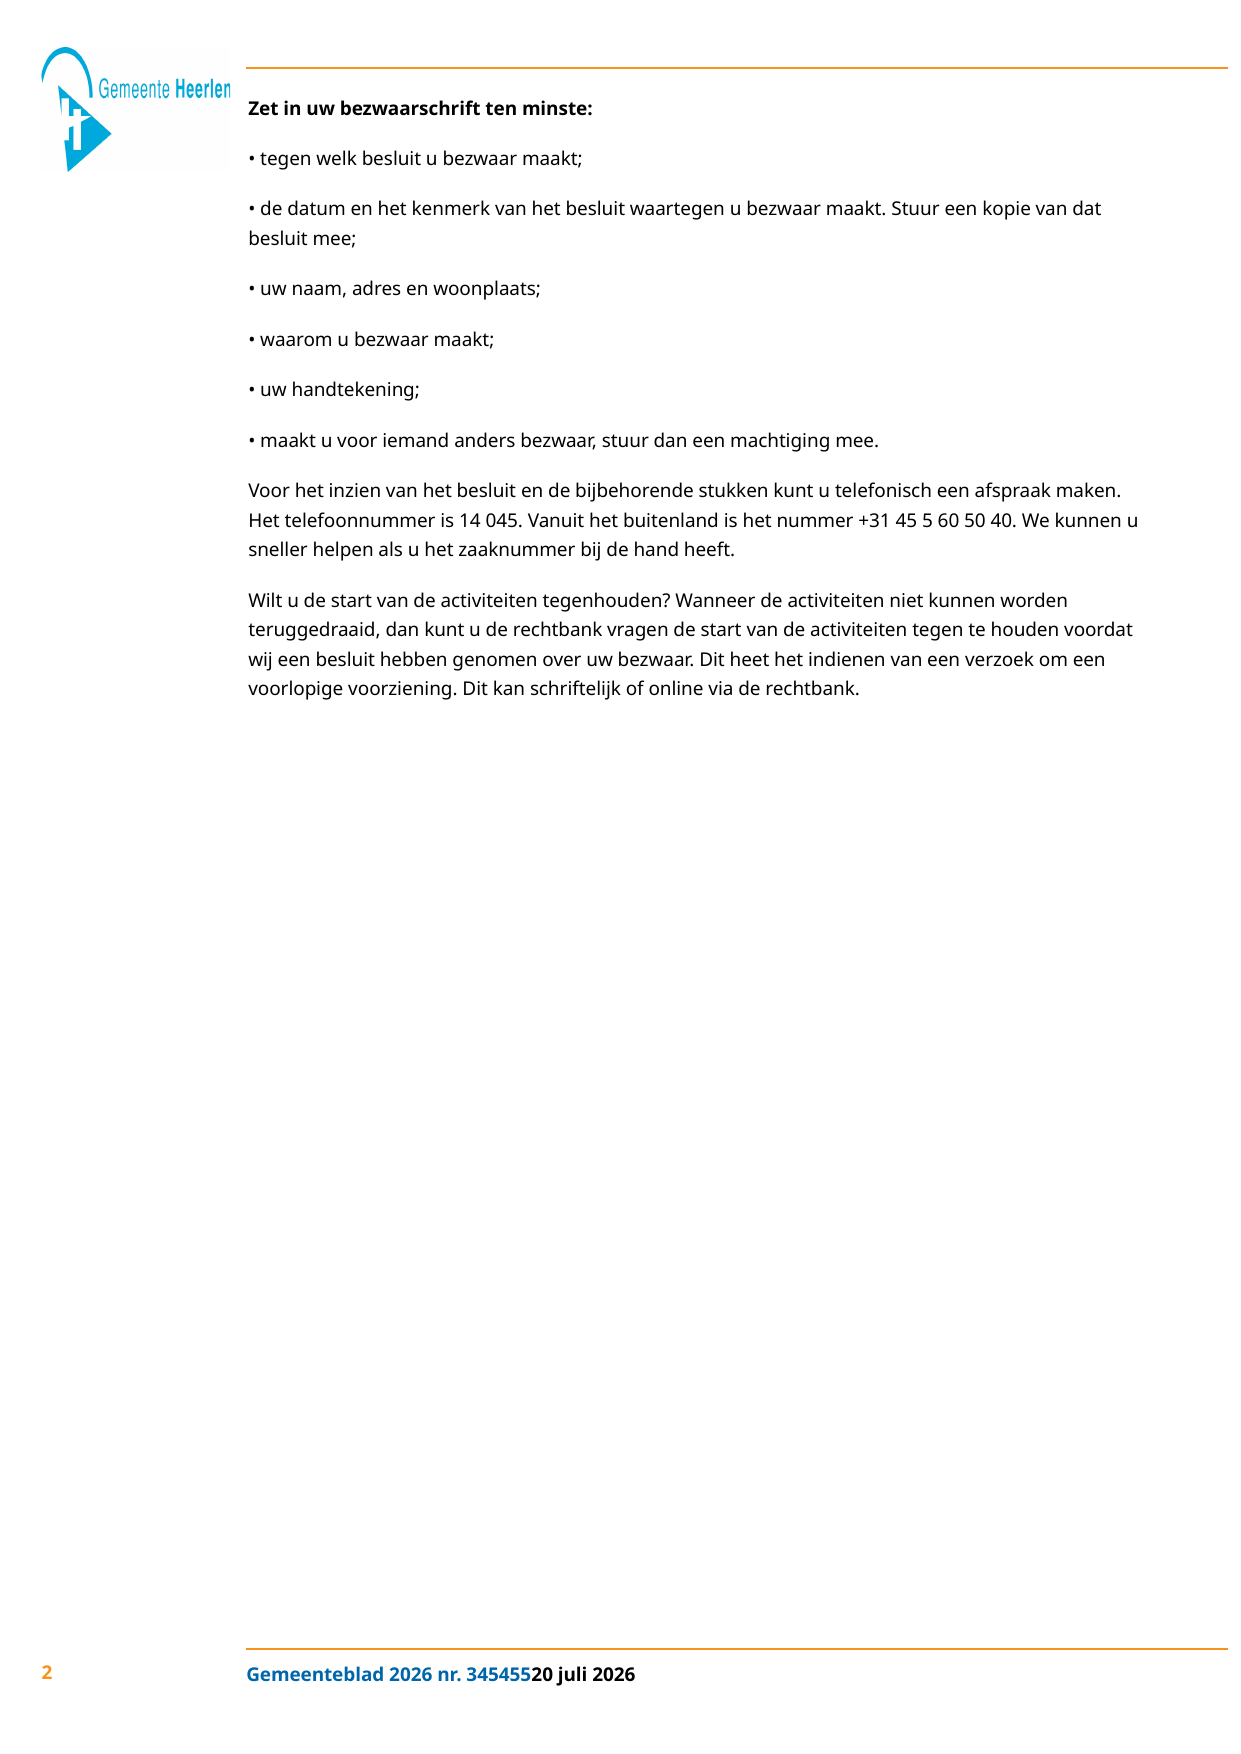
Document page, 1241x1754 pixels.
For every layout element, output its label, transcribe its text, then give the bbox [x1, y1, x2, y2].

picture [41, 47, 59, 70]
text Voor het inzien van het besluit en de bijbehorende stukken kunt u telefonisch een afspraak maken. Het telefoonnummer is 14 045. Vanuit het buitenland is het nummer +31 45 5 60 50 40. We kunnen u sneller helpen als u het zaaknummer bij de hand heeft. [248, 477, 1152, 562]
text • waarom u bezwaar maakt; [248, 326, 1152, 352]
text • uw naam, adres en woonplaats; [248, 276, 1152, 301]
text Wilt u de start van de activiteiten tegenhouden? Wanneer de activiteiten niet kunnen worden teruggedraaid, dan kunt u de rechtbank vragen de start van de activiteiten tegen te houden voordat wij een besluit hebben genomen over uw bezwaar. Dit heet het indienen van een verzoek om een voorlopige voorziening. Dit kan schriftelijk of online via de rechtbank. [248, 587, 1152, 701]
text • de datum en het kenmerk van het besluit waartegen u bezwaar maakt. Stuur een kopie van dat besluit mee; [248, 196, 1152, 251]
text • uw handtekening; [248, 376, 1152, 402]
text • tegen welk besluit u bezwaar maakt; [248, 145, 1152, 171]
picture [41, 47, 231, 172]
text Zet in uw bezwaarschrift ten minste: [248, 95, 1152, 121]
text • maakt u voor iemand anders bezwaar, stuur dan een machtiging mee. [248, 427, 1152, 453]
